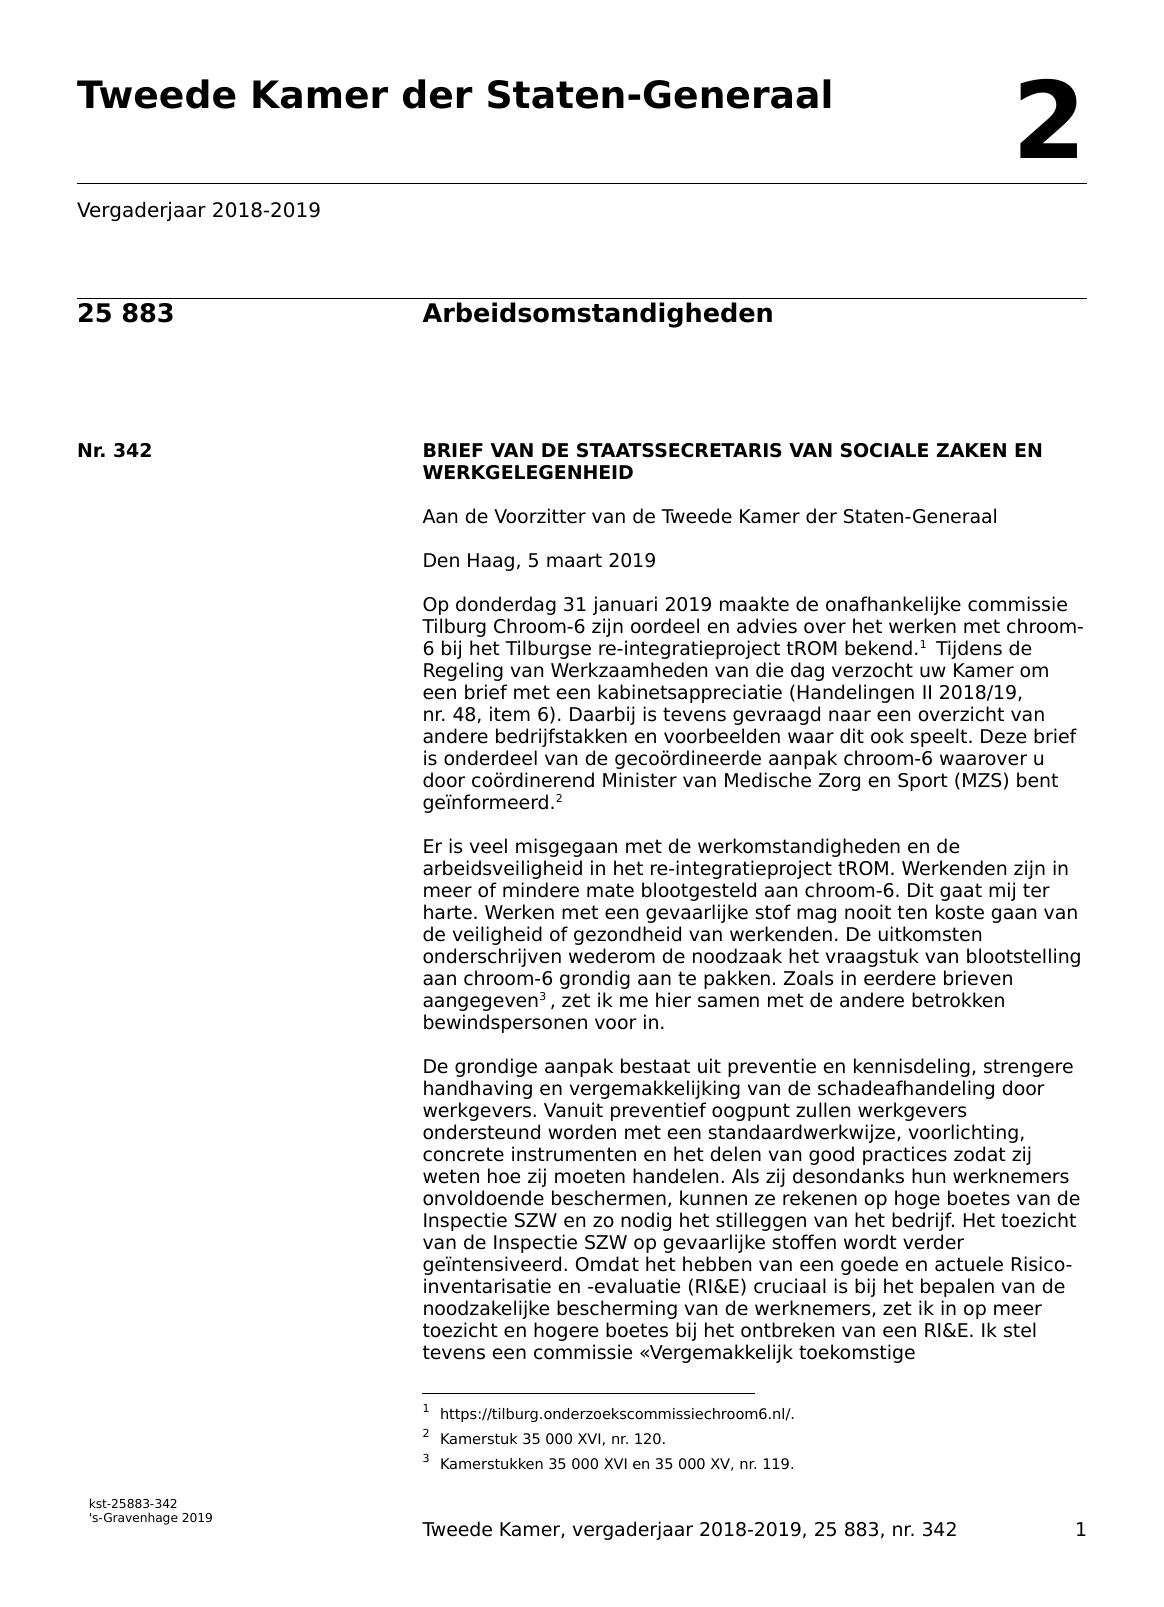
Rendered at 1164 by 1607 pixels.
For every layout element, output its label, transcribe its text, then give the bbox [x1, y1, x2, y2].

subtitle 25 883 Arbeidsomstandigheden [77, 299, 1087, 329]
text Den Haag, 5 maart 2019 [422, 550, 1087, 572]
text Op donderdag 31 januari 2019 maakte de onafhankelijke commissie Tilburg Chroom-6 zijn oordeel en advies over het werken met chroom-6 bij het Tilburgse re-integratieproject tROM bekend. Tijdens de Regeling van Werkzaamheden van die dag verzocht uw Kamer om een brief met een kabinetsappreciatie (Handelingen II 2018/19, nr. 48, item 6). Daarbij is tevens gevraagd naar een overzicht van andere bedrijfstakken en voorbeelden waar dit ook speelt. Deze brief is onderdeel van de gecoördineerde aanpak chroom-6 waarover u door coördinerend Minister van Medische Zorg en Sport (MZS) bent geïnformeerd. [422, 594, 1087, 814]
text kst-25883-342 [88, 1497, 323, 1511]
subtitle Nr. 342 BRIEF VAN DE STAATSSECRETARIS VAN SOCIALE ZAKEN EN WERKGELEGENHEID [77, 440, 1087, 484]
text Aan de Voorzitter van de Tweede Kamer der Staten-Generaal [422, 506, 1087, 528]
text Er is veel misgegaan met de werkomstandigheden en de arbeidsveiligheid in het re-integratieproject tROM. Werkenden zijn in meer of mindere mate blootgesteld aan chroom-6. Dit gaat mij ter harte. Werken met een gevaarlijke stof mag nooit ten koste gaan van de veiligheid of gezondheid van werkenden. De uitkomsten onderschrijven wederom de noodzaak het vraagstuk van blootstelling aan chroom-6 grondig aan te pakken. Zoals in eerdere brieven aangegeven, zet ik me hier samen met de andere betrokken bewindspersonen voor in. [422, 836, 1087, 1034]
text Kamerstukken 35 000 XVI en 35 000 XV, nr. 119. [422, 1452, 1087, 1474]
text https://tilburg.onderzoekscommissiechroom6.nl/. [422, 1402, 1087, 1424]
table_header 2 [886, 59, 1087, 183]
text 's-Gravenhage 2019 [88, 1511, 323, 1525]
text De grondige aanpak bestaat uit preventie en kennisdeling, strengere handhaving en vergemakkelijking van de schadeafhandeling door werkgevers. Vanuit preventief oogpunt zullen werkgevers ondersteund worden met een standaardwerkwijze, voorlichting, concrete instrumenten en het delen van good practices zodat zij weten hoe zij moeten handelen. Als zij desondanks hun werknemers onvoldoende beschermen, kunnen ze rekenen op hoge boetes van de Inspectie SZW en zo nodig het stilleggen van het bedrijf. Het toezicht van de Inspectie SZW op gevaarlijke stoffen wordt verder geïntensiveerd. Omdat het hebben van een goede en actuele Risico-inventarisatie en -evaluatie (RI&E) cruciaal is bij het bepalen van de noodzakelijke bescherming van de werknemers, zet ik in op meer toezicht en hogere boetes bij het ontbreken van een RI&E. Ik stel tevens een commissie «Vergemakkelijk toekomstige [422, 1056, 1087, 1364]
table_cell Vergaderjaar 2018-2019 [77, 184, 1087, 298]
text Kamerstuk 35 000 XVI, nr. 120. [422, 1427, 1087, 1449]
table_header Tweede Kamer der Staten-Generaal [77, 59, 886, 183]
